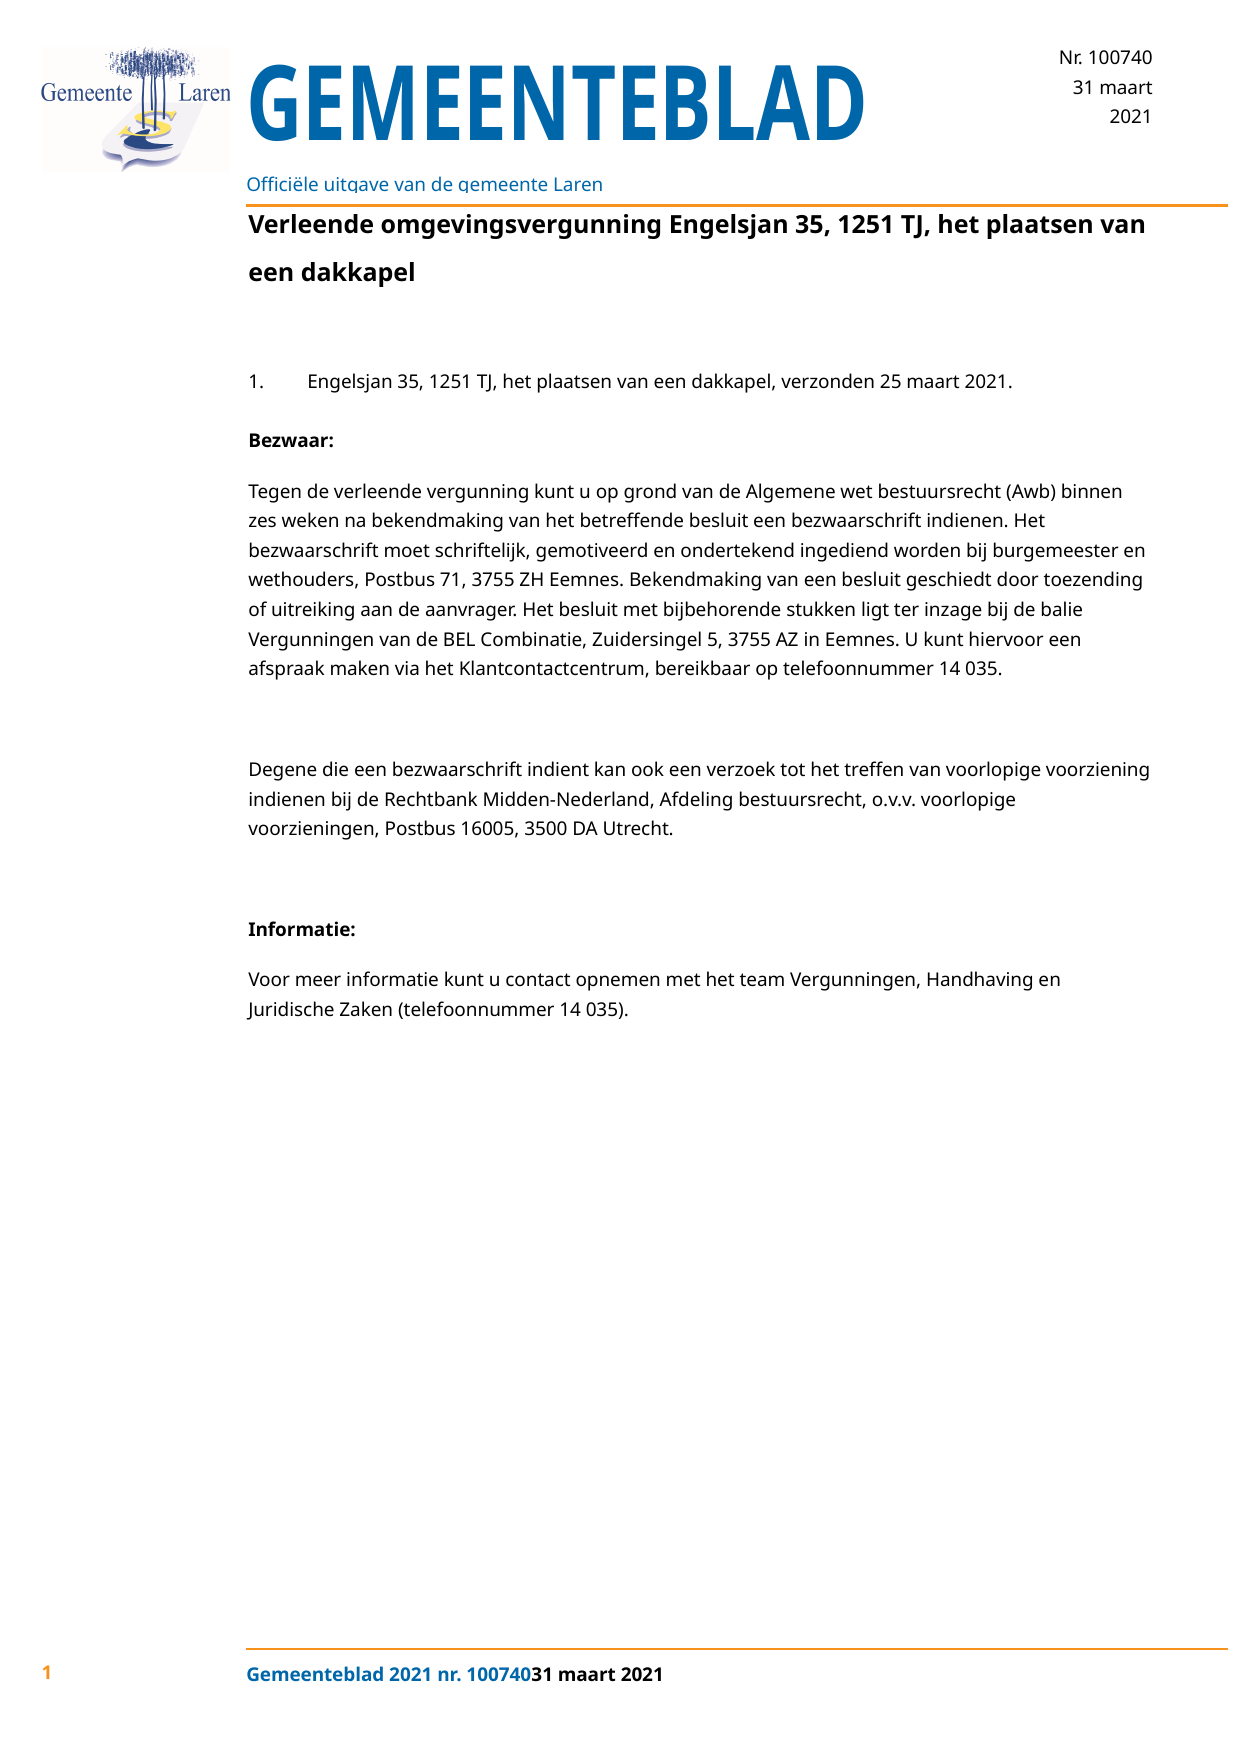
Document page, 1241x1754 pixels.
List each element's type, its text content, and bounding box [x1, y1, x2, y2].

text Verleende omgevingsvergunning Engelsjan 35, 1251 TJ, het plaatsen van een dakkapel [248, 207, 1152, 288]
text Degene die een bezwaarschrift indient kan ook een verzoek tot het treffen van voorlopige voorziening indienen bij de Rechtbank Midden-Nederland, Afdeling bestuursrecht, o.v.v. voorlopige voorzieningen, Postbus 16005, 3500 DA Utrecht. [248, 756, 1152, 841]
text Bezwaar: [248, 427, 1152, 453]
list Engelsjan 35, 1251 TJ, het plaatsen van een dakkapel, verzonden 25 maart 2021. [248, 368, 1152, 394]
text Informatie: [248, 916, 1152, 942]
text Voor meer informatie kunt u contact opnemen met het team Vergunningen, Handhaving en Juridische Zaken (telefoonnummer 14 035). [248, 967, 1152, 1022]
text Tegen de verleende vergunning kunt u op grond van de Algemene wet bestuursrecht (Awb) binnen zes weken na bekendmaking van het betreffende besluit een bezwaarschrift indienen. Het bezwaarschrift moet schriftelijk, gemotiveerd en ondertekend ingediend worden bij burgemeester en wethouders, Postbus 71, 3755 ZH Eemnes. Bekendmaking van een besluit geschiedt door toezending of uitreiking aan de aanvrager. Het besluit met bijbehorende stukken ligt ter inzage bij de balie Vergunningen van de BEL Combinatie, Zuidersingel 5, 3755 AZ in Eemnes. U kunt hiervoor een afspraak maken via het Klantcontactcentrum, bereikbaar op telefoonnummer 14 035. [248, 478, 1152, 681]
picture [41, 47, 231, 172]
